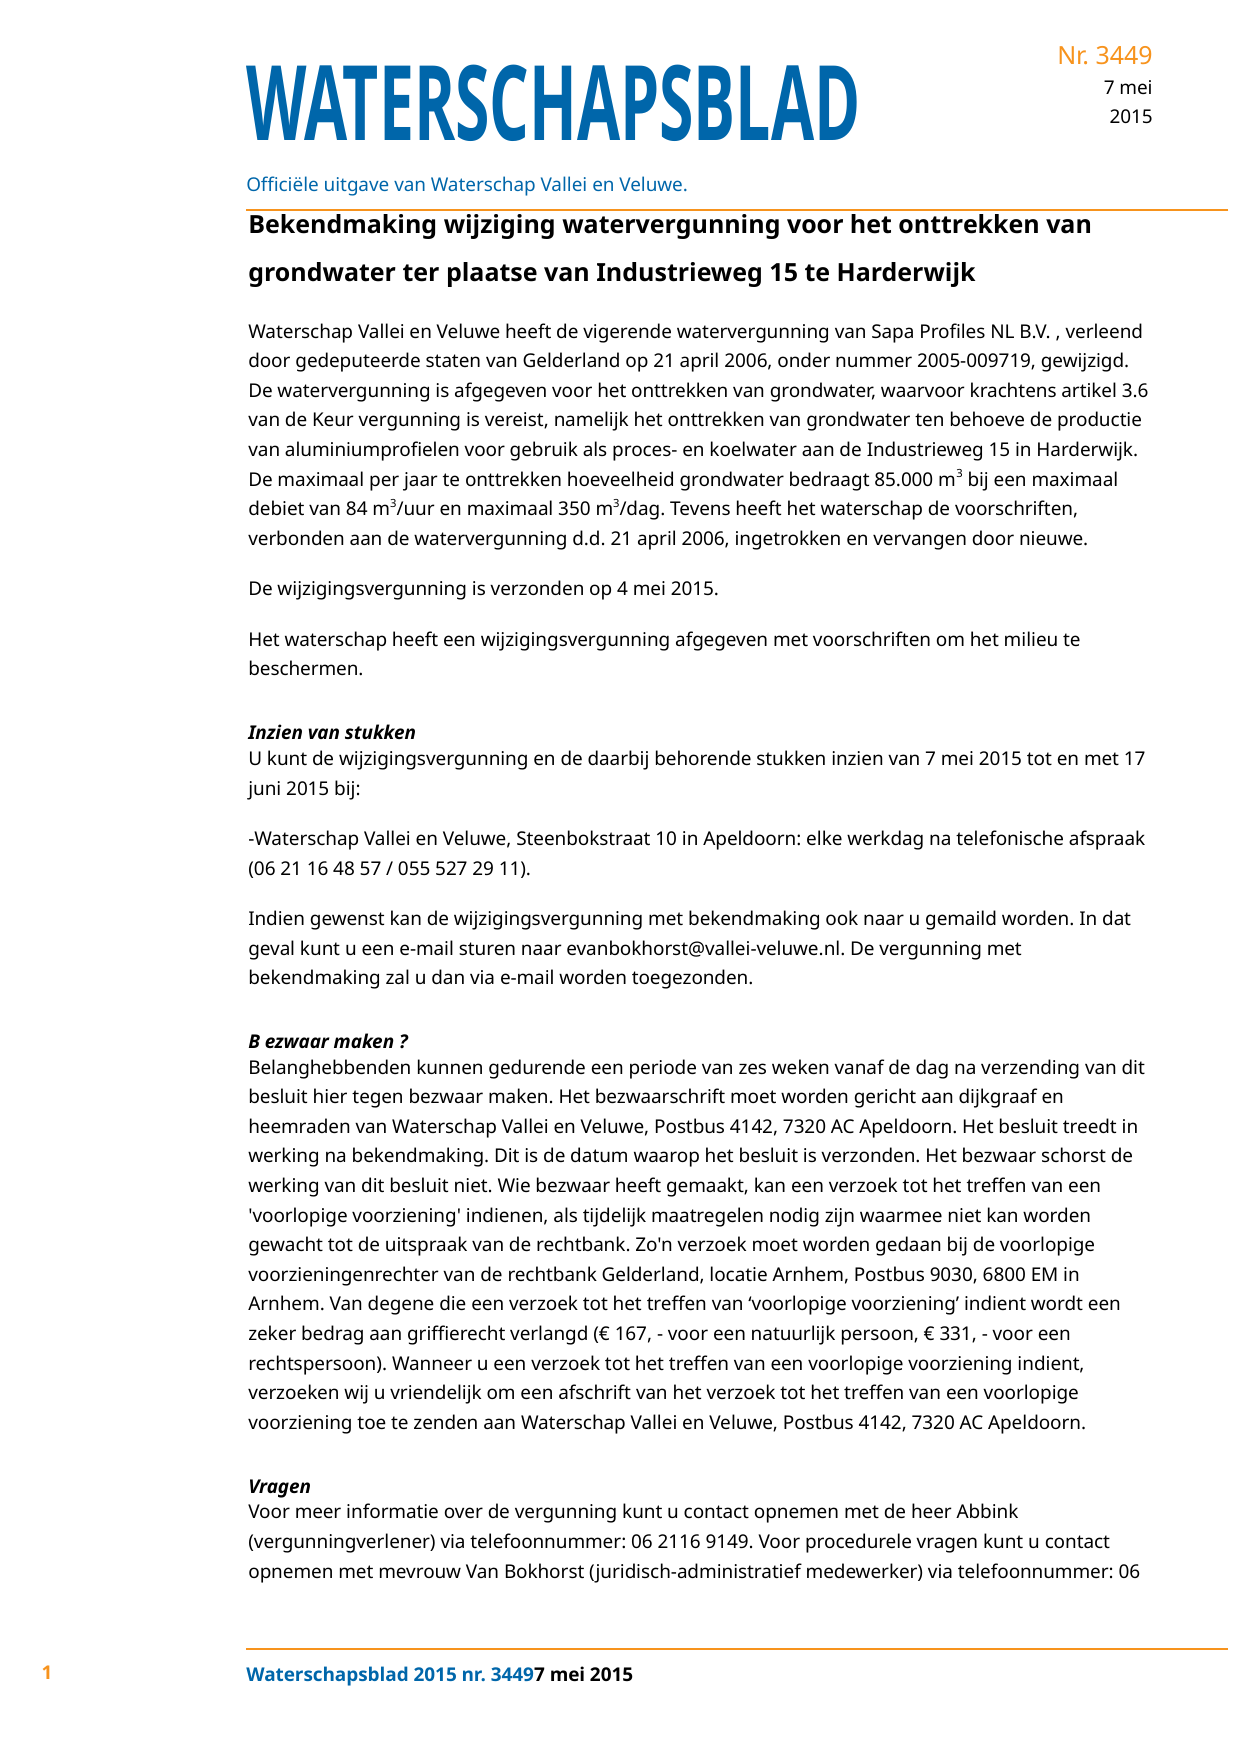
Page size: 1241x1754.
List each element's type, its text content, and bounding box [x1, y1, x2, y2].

text Indien gewenst kan de wijzigingsvergunning met bekendmaking ook naar u gemaild worden. In dat geval kunt u een e-mail sturen naar evanbokhorst@vallei-veluwe.nl. De vergunning met bekendmaking zal u dan via e-mail worden toegezonden. [248, 905, 1152, 990]
text Belanghebbenden kunnen gedurende een periode van zes weken vanaf de dag na verzending van dit besluit hier tegen bezwaar maken. Het bezwaarschrift moet worden gericht aan dijkgraaf en heemraden van Waterschap Vallei en Veluwe, Postbus 4142, 7320 AC Apeldoorn. Het besluit treedt in werking na bekendmaking. Dit is de datum waarop het besluit is verzonden. Het bezwaar schorst de werking van dit besluit niet. Wie bezwaar heeft gemaakt, kan een verzoek tot het treffen van een 'voorlopige voorziening' indienen, als tijdelijk maatregelen nodig zijn waarmee niet kan worden gewacht tot de uitspraak van de rechtbank. Zo'n verzoek moet worden gedaan bij de voorlopige voorzieningenrechter van de rechtbank Gelderland, locatie Arnhem, Postbus 9030, 6800 EM in Arnhem. Van degene die een verzoek tot het treffen van ‘voorlopige voorziening’ indient wordt een zeker bedrag aan griffierecht verlangd (€ 167, - voor een natuurlijk persoon, € 331, - voor een rechtspersoon). Wanneer u een verzoek tot het treffen van een voorlopige voorziening indient, verzoeken wij u vriendelijk om een afschrift van het verzoek tot het treffen van een voorlopige voorziening toe te zenden aan Waterschap Vallei en Veluwe, Postbus 4142, 7320 AC Apeldoorn. [248, 1054, 1152, 1435]
text De wijzigingsvergunning is verzonden op 4 mei 2015. [248, 575, 1152, 601]
text U kunt de wijzigingsvergunning en de daarbij behorende stukken inzien van 7 mei 2015 tot en met 17 juni 2015 bij: [248, 745, 1152, 800]
text Vragen [248, 1473, 1152, 1499]
text Waterschap Vallei en Veluwe heeft de vigerende watervergunning van Sapa Profiles NL B.V. , verleend door gedeputeerde staten van Gelderland op 21 april 2006, onder nummer 2005-009719, gewijzigd. De watervergunning is afgegeven voor het onttrekken van grondwater, waarvoor krachtens artikel 3.6 van de Keur vergunning is vereist, namelijk het onttrekken van grondwater ten behoeve de productie van aluminiumprofielen voor gebruik als proces- en koelwater aan de Industrieweg 15 in Harderwijk. De maximaal per jaar te onttrekken hoeveelheid grondwater bedraagt 85.000 m3 bij een maximaal debiet van 84 m3/uur en maximaal 350 m3/dag. Tevens heeft het waterschap de voorschriften, verbonden aan de watervergunning d.d. 21 april 2006, ingetrokken en vervangen door nieuwe. [248, 318, 1152, 551]
picture [41, 47, 231, 172]
text B ezwaar maken ? [248, 1028, 1152, 1054]
text Het waterschap heeft een wijzigingsvergunning afgegeven met voorschriften om het milieu te beschermen. [248, 626, 1152, 681]
text Voor meer informatie over de vergunning kunt u contact opnemen met de heer Abbink (vergunningverlener) via telefoonnummer: 06 2116 9149. Voor procedurele vragen kunt u contact opnemen met mevrouw Van Bokhorst (juridisch-administratief medewerker) via telefoonnummer: 06 [248, 1499, 1152, 1583]
text -Waterschap Vallei en Veluwe, Steenbokstraat 10 in Apeldoorn: elke werkdag na telefonische afspraak (06 21 16 48 57 / 055 527 29 11). [248, 825, 1152, 880]
text Bekendmaking wijziging watervergunning voor het onttrekken van grondwater ter plaatse van Industrieweg 15 te Harderwijk [248, 211, 1152, 288]
text Inzien van stukken [248, 719, 1152, 745]
